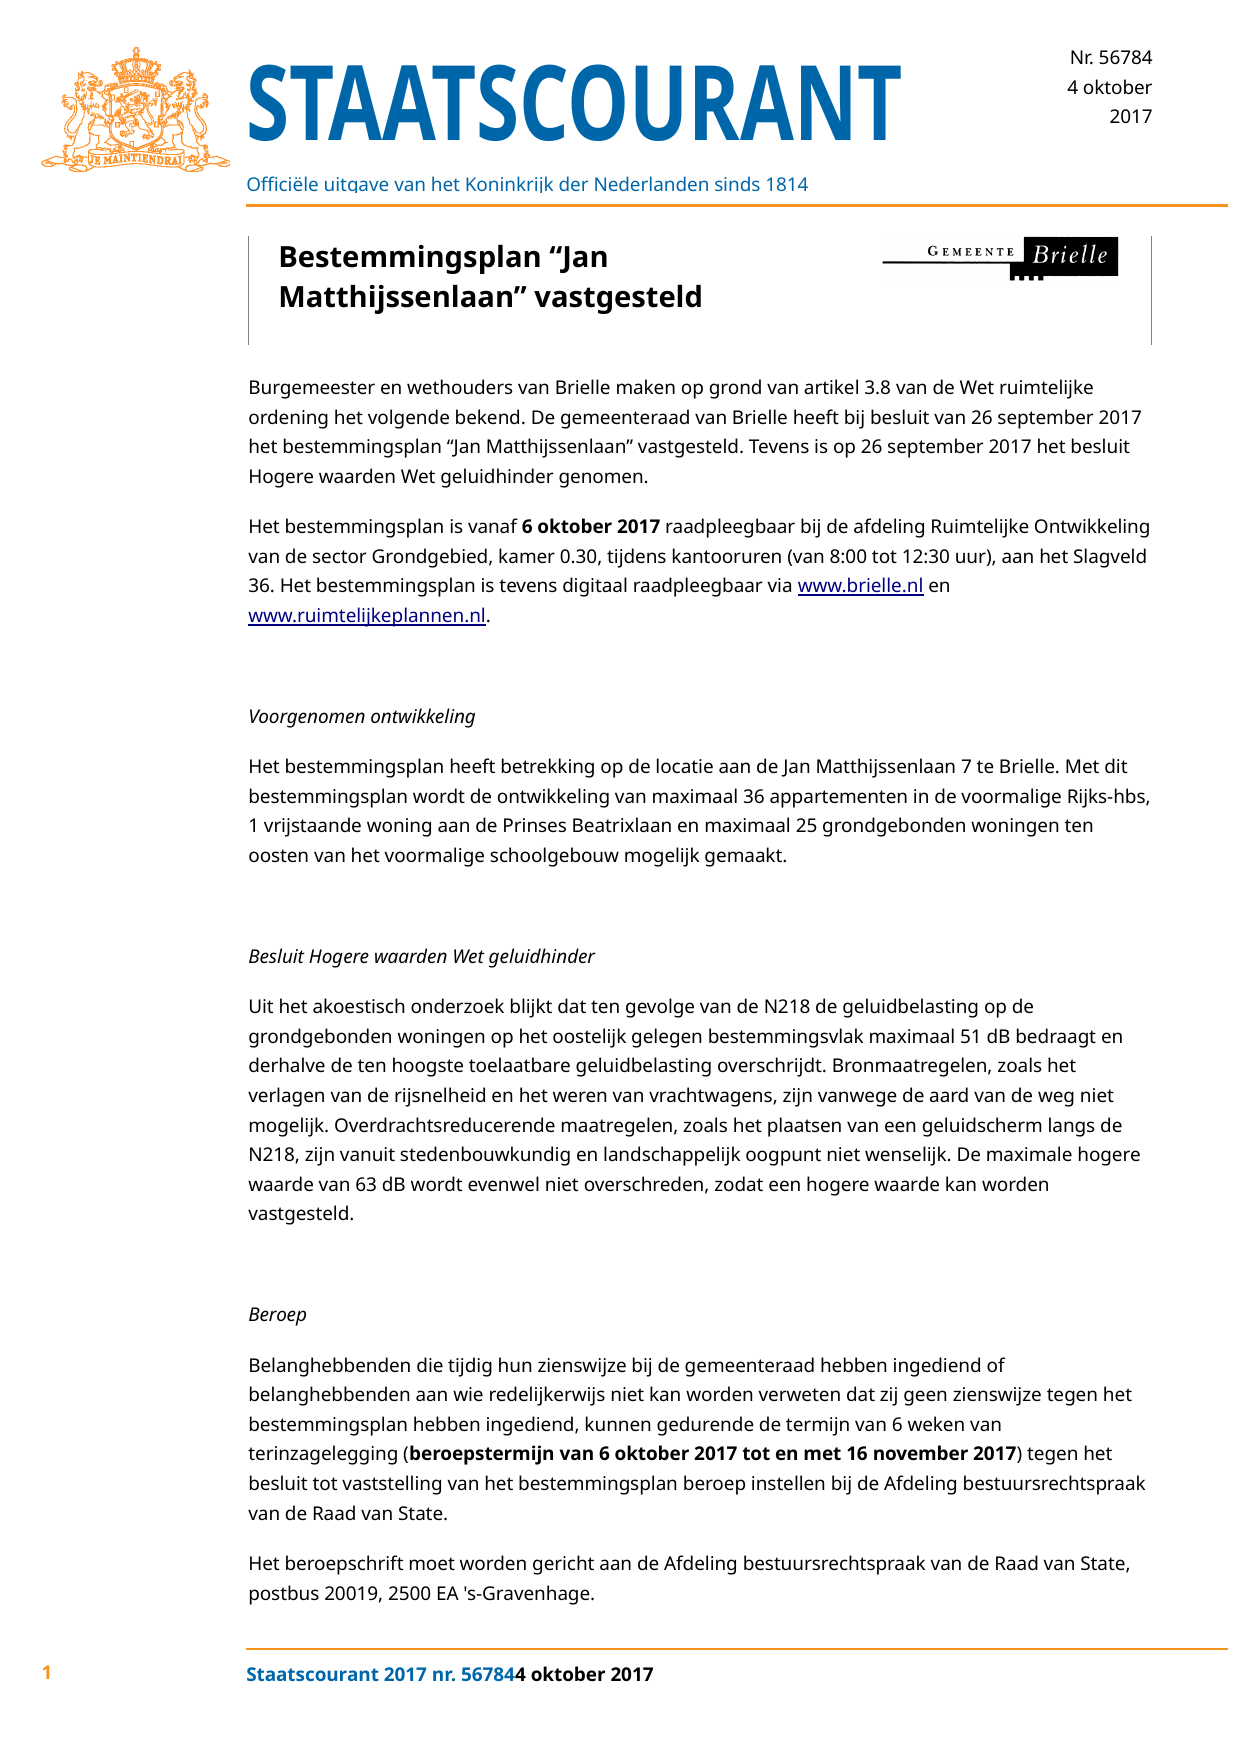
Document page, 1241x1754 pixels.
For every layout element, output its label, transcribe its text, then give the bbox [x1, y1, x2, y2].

picture [882, 236, 1119, 281]
table_header Bestemmingsplan “Jan Matthijssenlaan” vastgesteld [249, 236, 850, 345]
table_header [850, 236, 1151, 345]
text Besluit Hogere waarden Wet geluidhinder [248, 943, 1152, 969]
text Het bestemmingsplan is vanaf 6 oktober 2017 raadpleegbaar bij de afdeling Ruimtelijke Ontwikkeling van de sector Grondgebied, kamer 0.30, tijdens kantooruren (van 8:00 tot 12:30 uur), aan het Slagveld 36. Het bestemmingsplan is tevens digitaal raadpleegbaar via www.brielle.nl en www.ruimtelijkeplannen.nl. [248, 513, 1152, 628]
text Het beroepschrift moet worden gericht aan de Afdeling bestuursrechtspraak van de Raad van State, postbus 20019, 2500 EA 's-Gravenhage. [248, 1550, 1152, 1605]
text Het bestemmingsplan heeft betrekking op de locatie aan de Jan Matthijssenlaan 7 te Brielle. Met dit bestemmingsplan wordt de ontwikkeling van maximaal 36 appartementen in de voormalige Rijks-hbs, 1 vrijstaande woning aan de Prinses Beatrixlaan en maximaal 25 grondgebonden woningen ten oosten van het voormalige schoolgebouw mogelijk gemaakt. [248, 753, 1152, 868]
picture [41, 47, 231, 172]
text Burgemeester en wethouders van Brielle maken op grond van artikel 3.8 van de Wet ruimtelijke ordening het volgende bekend. De gemeenteraad van Brielle heeft bij besluit van 26 september 2017 het bestemmingsplan “Jan Matthijssenlaan” vastgesteld. Tevens is op 26 september 2017 het besluit Hogere waarden Wet geluidhinder genomen. [248, 374, 1152, 489]
text Voorgenomen ontwikkeling [248, 703, 1152, 729]
text Belanghebbenden die tijdig hun zienswijze bij de gemeenteraad hebben ingediend of belanghebbenden aan wie redelijkerwijs niet kan worden verweten dat zij geen zienswijze tegen het bestemmingsplan hebben ingediend, kunnen gedurende de termijn van 6 weken van terinzagelegging (beroepstermijn van 6 oktober 2017 tot en met 16 november 2017) tegen het besluit tot vaststelling van het bestemmingsplan beroep instellen bij de Afdeling bestuursrechtspraak van de Raad van State. [248, 1352, 1152, 1525]
text Beroep [248, 1301, 1152, 1327]
text Uit het akoestisch onderzoek blijkt dat ten gevolge van de N218 de geluidbelasting op de grondgebonden woningen op het oostelijk gelegen bestemmingsvlak maximaal 51 dB bedraagt en derhalve de ten hoogste toelaatbare geluidbelasting overschrijdt. Bronmaatregelen, zoals het verlagen van de rijsnelheid en het weren van vrachtwagens, zijn vanwege de aard van de weg niet mogelijk. Overdrachtsreducerende maatregelen, zoals het plaatsen van een geluidscherm langs de N218, zijn vanuit stedenbouwkundig en landschappelijk oogpunt niet wenselijk. De maximale hogere waarde van 63 dB wordt evenwel niet overschreden, zodat een hogere waarde kan worden vastgesteld. [248, 993, 1152, 1226]
